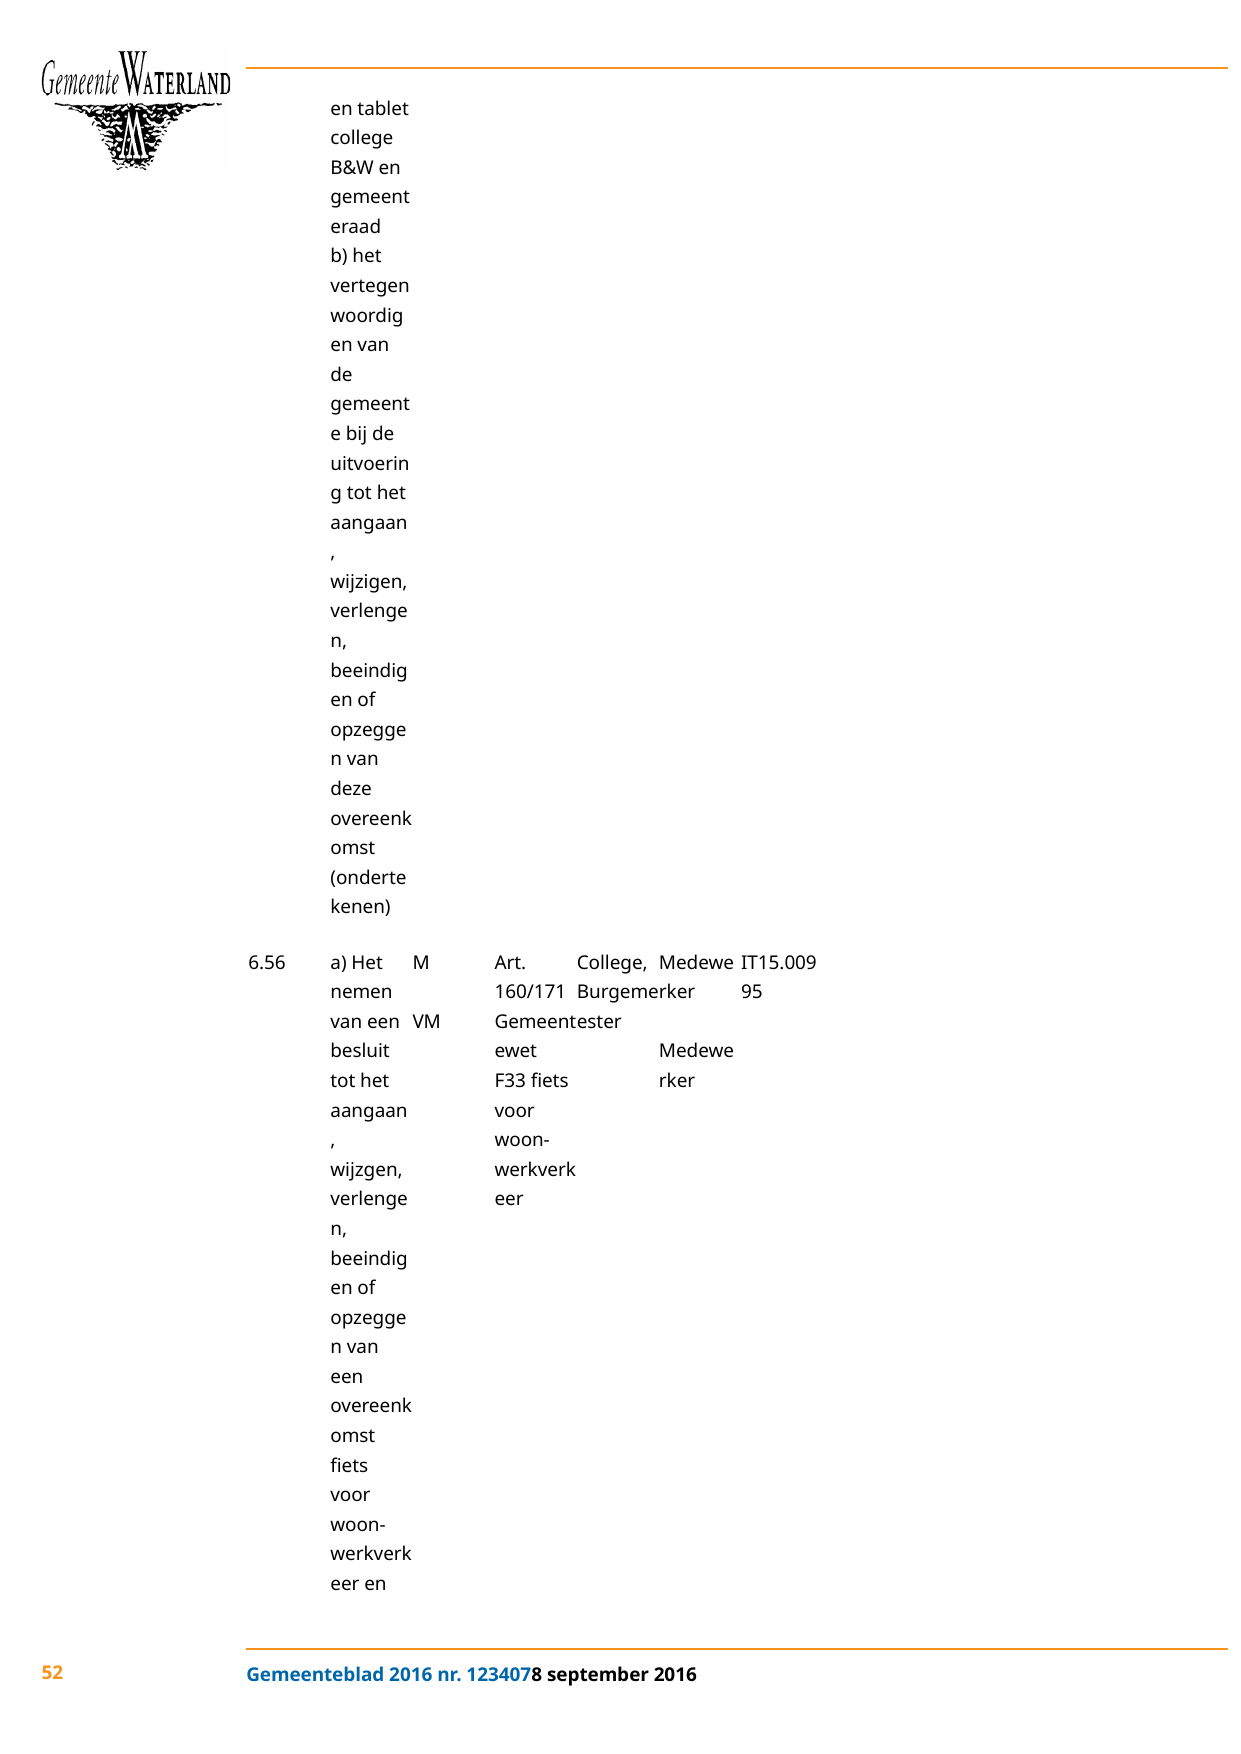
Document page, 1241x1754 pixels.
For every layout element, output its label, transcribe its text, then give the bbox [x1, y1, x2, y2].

picture [41, 47, 231, 172]
table_cell [494, 95, 577, 949]
table_cell Art. 160/171 Gemeentewet F33 fiets voor woon-werkverkeer [494, 949, 577, 1596]
table_cell en tablet college B&W en gemeenteraad b) het vertegenwoordigen van de gemeente bij de uitvoering tot het aangaan, wijzigen, verlengen, beeindigen of opzeggen van deze overeenkomst (ondertekenen) [330, 95, 412, 949]
table_cell M VM [412, 949, 494, 1596]
table_cell 6.56 [248, 949, 330, 1596]
table_cell [659, 95, 741, 949]
table_cell [248, 95, 330, 949]
table_cell a) Het nemen van een besluit tot het aangaan, wijzgen, verlengen, beeindigen of opzeggen van een overeenkomst fiets voor woon-werkverkeer en [330, 949, 412, 1596]
table_cell [741, 95, 823, 949]
table_cell Medewerker Medewerker [659, 949, 741, 1596]
table_cell [412, 95, 494, 949]
table_cell [577, 95, 659, 949]
table_cell College, Burgemeester [577, 949, 659, 1596]
table_cell IT15.00995 [741, 949, 823, 1596]
